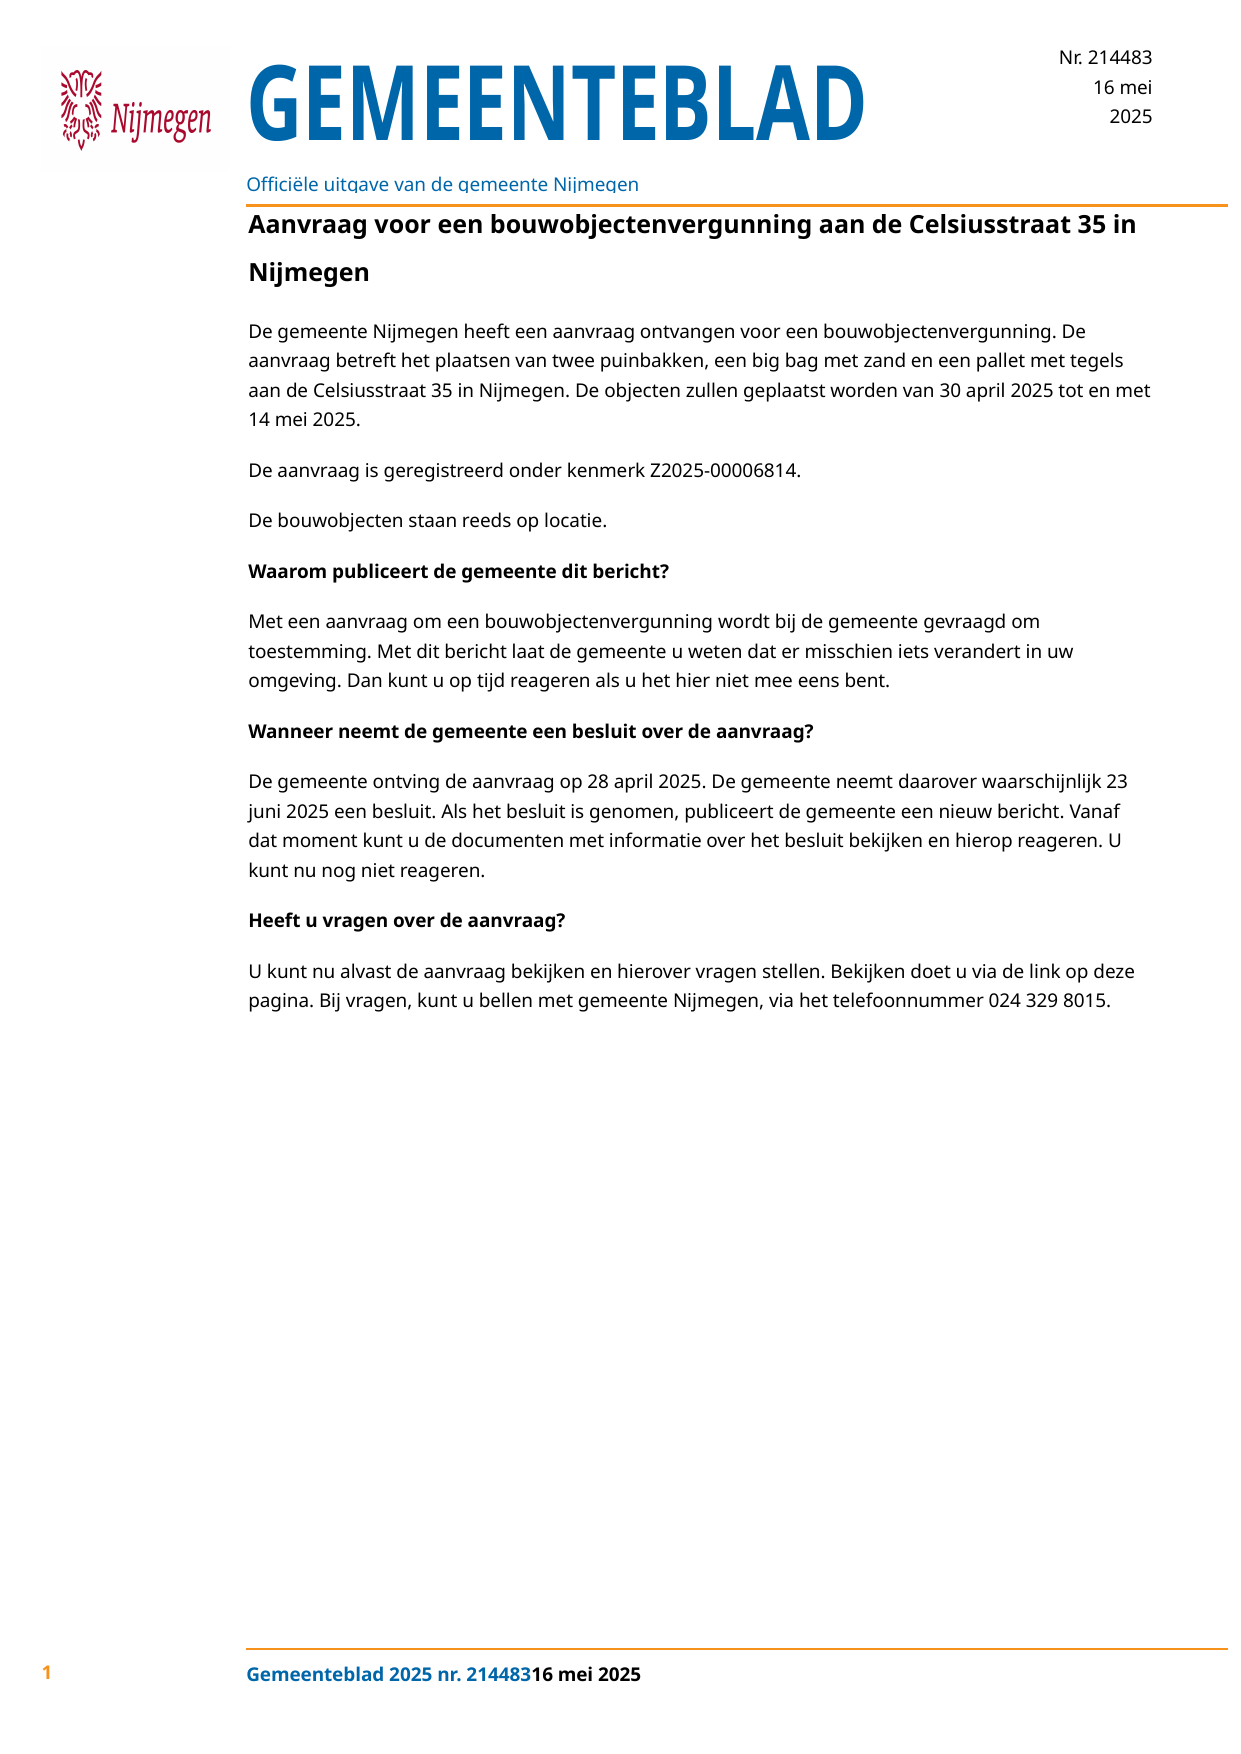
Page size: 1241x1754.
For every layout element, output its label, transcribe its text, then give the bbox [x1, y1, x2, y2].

text De aanvraag is geregistreerd onder kenmerk Z2025-00006814. [248, 457, 1152, 483]
text De bouwobjecten staan reeds op locatie. [248, 507, 1152, 533]
text Heeft u vragen over de aanvraag? [248, 907, 1152, 933]
text Waarom publiceert de gemeente dit bericht? [248, 558, 1152, 584]
text De gemeente ontving de aanvraag op 28 april 2025. De gemeente neemt daarover waarschijnlijk 23 juni 2025 een besluit. Als het besluit is genomen, publiceert de gemeente een nieuw bericht. Vanaf dat moment kunt u de documenten met informatie over het besluit bekijken en hierop reageren. U kunt nu nog niet reageren. [248, 768, 1152, 883]
text Aanvraag voor een bouwobjectenvergunning aan de Celsiusstraat 35 in Nijmegen [248, 207, 1152, 288]
text Wanneer neemt de gemeente een besluit over de aanvraag? [248, 718, 1152, 744]
text De gemeente Nijmegen heeft een aanvraag ontvangen voor een bouwobjectenvergunning. De aanvraag betreft het plaatsen van twee puinbakken, een big bag met zand en een pallet met tegels aan de Celsiusstraat 35 in Nijmegen. De objecten zullen geplaatst worden van 30 april 2025 tot en met 14 mei 2025. [248, 318, 1152, 432]
text U kunt nu alvast de aanvraag bekijken en hierover vragen stellen. Bekijken doet u via de link op deze pagina. Bij vragen, kunt u bellen met gemeente Nijmegen, via het telefoonnummer 024 329 8015. [248, 958, 1152, 1013]
text Met een aanvraag om een bouwobjectenvergunning wordt bij de gemeente gevraagd om toestemming. Met dit bericht laat de gemeente u weten dat er misschien iets verandert in uw omgeving. Dan kunt u op tijd reageren als u het hier niet mee eens bent. [248, 608, 1152, 693]
picture [41, 47, 231, 172]
